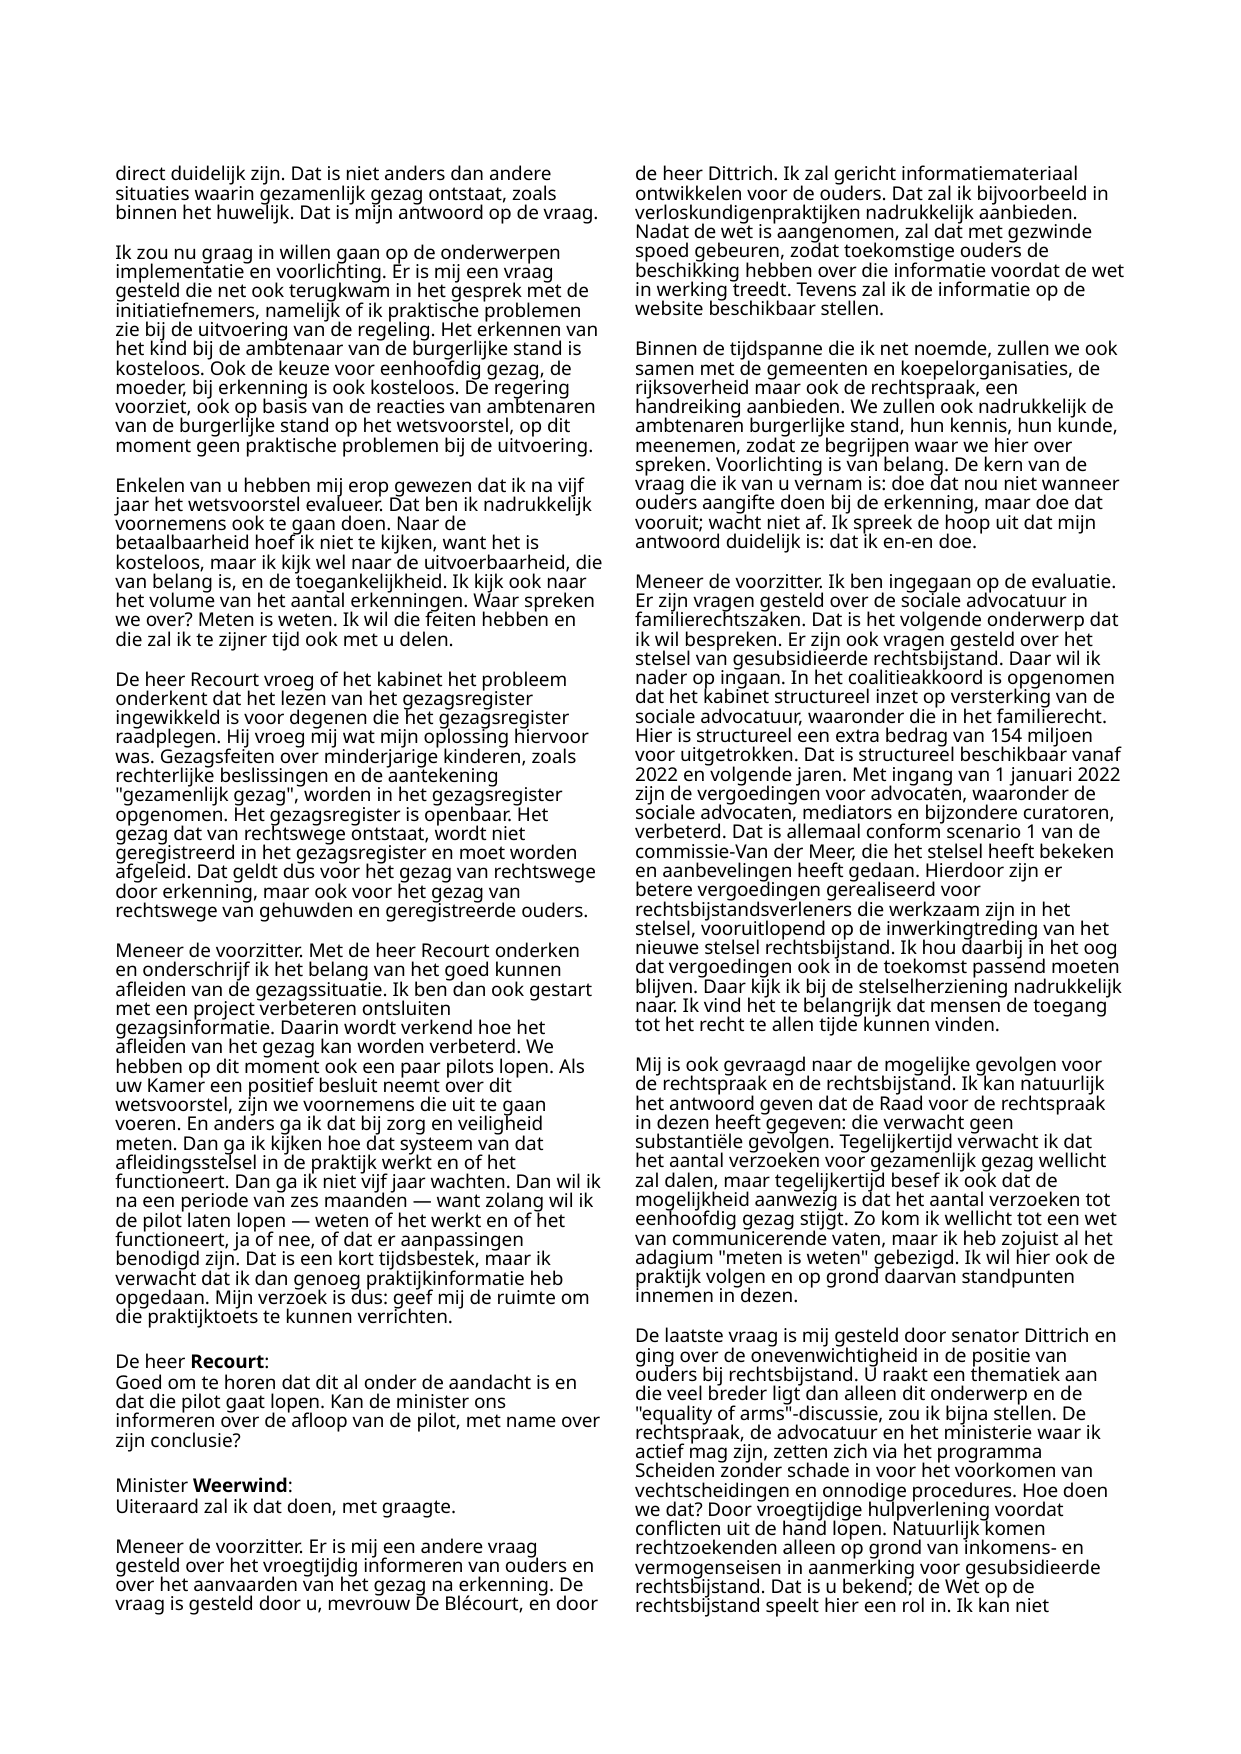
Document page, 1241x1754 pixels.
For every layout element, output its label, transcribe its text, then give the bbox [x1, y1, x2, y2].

text Uiteraard zal ik dat doen, met graagte. [115, 1498, 605, 1517]
text Mij is ook gevraagd naar de mogelijke gevolgen voor de rechtspraak en de rechtsbijstand. Ik kan natuurlijk het antwoord geven dat de Raad voor de rechtspraak in dezen heeft gegeven: die verwacht geen substantiële gevolgen. Tegelijkertijd verwacht ik dat het aantal verzoeken voor gezamenlijk gezag wellicht zal dalen, maar tegelijkertijd besef ik ook dat de mogelijkheid aanwezig is dat het aantal verzoeken tot eenhoofdig gezag stijgt. Zo kom ik wellicht tot een wet van communicerende vaten, maar ik heb zojuist al het adagium "meten is weten" gebezigd. Ik wil hier ook de praktijk volgen en op grond daarvan standpunten innemen in dezen. [635, 1056, 1125, 1307]
text direct duidelijk zijn. Dat is niet anders dan andere situaties waarin gezamenlijk gezag ontstaat, zoals binnen het huwelijk. Dat is mijn antwoord op de vraag. [115, 165, 605, 223]
text de heer Dittrich. Ik zal gericht informatiemateriaal ontwikkelen voor de ouders. Dat zal ik bijvoorbeeld in verloskundigenpraktijken nadrukkelijk aanbieden. Nadat de wet is aangenomen, zal dat met gezwinde spoed gebeuren, zodat toekomstige ouders de beschikking hebben over die informatie voordat de wet in werking treedt. Tevens zal ik de informatie op de website beschikbaar stellen. [635, 165, 1125, 319]
text De heer Recourt: [115, 1348, 605, 1374]
text Goed om te horen dat dit al onder de aandacht is en dat die pilot gaat lopen. Kan de minister ons informeren over de afloop van de pilot, met name over zijn conclusie? [115, 1374, 605, 1451]
text Ik zou nu graag in willen gaan op de onderwerpen implementatie en voorlichting. Er is mij een vraag gesteld die net ook terugkwam in het gesprek met de initiatiefnemers, namelijk of ik praktische problemen zie bij de uitvoering van de regeling. Het erkennen van het kind bij de ambtenaar van de burgerlijke stand is kosteloos. Ook de keuze voor eenhoofdig gezag, de moeder, bij erkenning is ook kosteloos. De regering voorziet, ook op basis van de reacties van ambtenaren van de burgerlijke stand op het wetsvoorstel, op dit moment geen praktische problemen bij de uitvoering. [115, 244, 605, 456]
text Meneer de voorzitter. Met de heer Recourt onderken en onderschrijf ik het belang van het goed kunnen afleiden van de gezagssituatie. Ik ben dan ook gestart met een project verbeteren ontsluiten gezagsinformatie. Daarin wordt verkend hoe het afleiden van het gezag kan worden verbeterd. We hebben op dit moment ook een paar pilots lopen. Als uw Kamer een positief besluit neemt over dit wetsvoorstel, zijn we voornemens die uit te gaan voeren. En anders ga ik dat bij zorg en veiligheid meten. Dan ga ik kijken hoe dat systeem van dat afleidingsstelsel in de praktijk werkt en of het functioneert. Dan ga ik niet vijf jaar wachten. Dan wil ik na een periode van zes maanden — want zolang wil ik de pilot laten lopen — weten of het werkt en of het functioneert, ja of nee, of dat er aanpassingen benodigd zijn. Dat is een kort tijdsbestek, maar ik verwacht dat ik dan genoeg praktijkinformatie heb opgedaan. Mijn verzoek is dus: geef mij de ruimte om die praktijktoets te kunnen verrichten. [115, 942, 605, 1327]
text De heer Recourt vroeg of het kabinet het probleem onderkent dat het lezen van het gezagsregister ingewikkeld is voor degenen die het gezagsregister raadplegen. Hij vroeg mij wat mijn oplossing hiervoor was. Gezagsfeiten over minderjarige kinderen, zoals rechterlijke beslissingen en de aantekening "gezamenlijk gezag", worden in het gezagsregister opgenomen. Het gezagsregister is openbaar. Het gezag dat van rechtswege ontstaat, wordt niet geregistreerd in het gezagsregister en moet worden afgeleid. Dat geldt dus voor het gezag van rechtswege door erkenning, maar ook voor het gezag van rechtswege van gehuwden en geregistreerde ouders. [115, 671, 605, 921]
text Binnen de tijdspanne die ik net noemde, zullen we ook samen met de gemeenten en koepelorganisaties, de rijksoverheid maar ook de rechtspraak, een handreiking aanbieden. We zullen ook nadrukkelijk de ambtenaren burgerlijke stand, hun kennis, hun kunde, meenemen, zodat ze begrijpen waar we hier over spreken. Voorlichting is van belang. De kern van de vraag die ik van u vernam is: doe dat nou niet wanneer ouders aangifte doen bij de erkenning, maar doe dat vooruit; wacht niet af. Ik spreek de hoop uit dat mijn antwoord duidelijk is: dat ik en-en doe. [635, 340, 1125, 552]
text De laatste vraag is mij gesteld door senator Dittrich en ging over de onevenwichtigheid in de positie van ouders bij rechtsbijstand. U raakt een thematiek aan die veel breder ligt dan alleen dit onderwerp en de "equality of arms"-discussie, zou ik bijna stellen. De rechtspraak, de advocatuur en het ministerie waar ik actief mag zijn, zetten zich via het programma Scheiden zonder schade in voor het voorkomen van vechtscheidingen en onnodige procedures. Hoe doen we dat? Door vroegtijdige hulpverlening voordat conflicten uit de hand lopen. Natuurlijk komen rechtzoekenden alleen op grond van inkomens- en vermogenseisen in aanmerking voor gesubsidieerde rechtsbijstand. Dat is u bekend; de Wet op de rechtsbijstand speelt hier een rol in. Ik kan niet [635, 1327, 1125, 1616]
text Meneer de voorzitter. Ik ben ingegaan op de evaluatie. Er zijn vragen gesteld over de sociale advocatuur in familierechtszaken. Dat is het volgende onderwerp dat ik wil bespreken. Er zijn ook vragen gesteld over het stelsel van gesubsidieerde rechtsbijstand. Daar wil ik nader op ingaan. In het coalitieakkoord is opgenomen dat het kabinet structureel inzet op versterking van de sociale advocatuur, waaronder die in het familierecht. Hier is structureel een extra bedrag van 154 miljoen voor uitgetrokken. Dat is structureel beschikbaar vanaf 2022 en volgende jaren. Met ingang van 1 januari 2022 zijn de vergoedingen voor advocaten, waaronder de sociale advocaten, mediators en bijzondere curatoren, verbeterd. Dat is allemaal conform scenario 1 van de commissie-Van der Meer, die het stelsel heeft bekeken en aanbevelingen heeft gedaan. Hierdoor zijn er betere vergoedingen gerealiseerd voor rechtsbijstandsverleners die werkzaam zijn in het stelsel, vooruitlopend op de inwerkingtreding van het nieuwe stelsel rechtsbijstand. Ik hou daarbij in het oog dat vergoedingen ook in de toekomst passend moeten blijven. Daar kijk ik bij de stelselherziening nadrukkelijk naar. Ik vind het te belangrijk dat mensen de toegang tot het recht te allen tijde kunnen vinden. [635, 573, 1125, 1035]
text Enkelen van u hebben mij erop gewezen dat ik na vijf jaar het wetsvoorstel evalueer. Dat ben ik nadrukkelijk voornemens ook te gaan doen. Naar de betaalbaarheid hoef ik niet te kijken, want het is kosteloos, maar ik kijk wel naar de uitvoerbaarheid, die van belang is, en de toegankelijkheid. Ik kijk ook naar het volume van het aantal erkenningen. Waar spreken we over? Meten is weten. Ik wil die feiten hebben en die zal ik te zijner tijd ook met u delen. [115, 477, 605, 650]
text Minister Weerwind: [115, 1472, 605, 1498]
text Meneer de voorzitter. Er is mij een andere vraag gesteld over het vroegtijdig informeren van ouders en over het aanvaarden van het gezag na erkenning. De vraag is gesteld door u, mevrouw De Blécourt, en door [115, 1538, 605, 1615]
